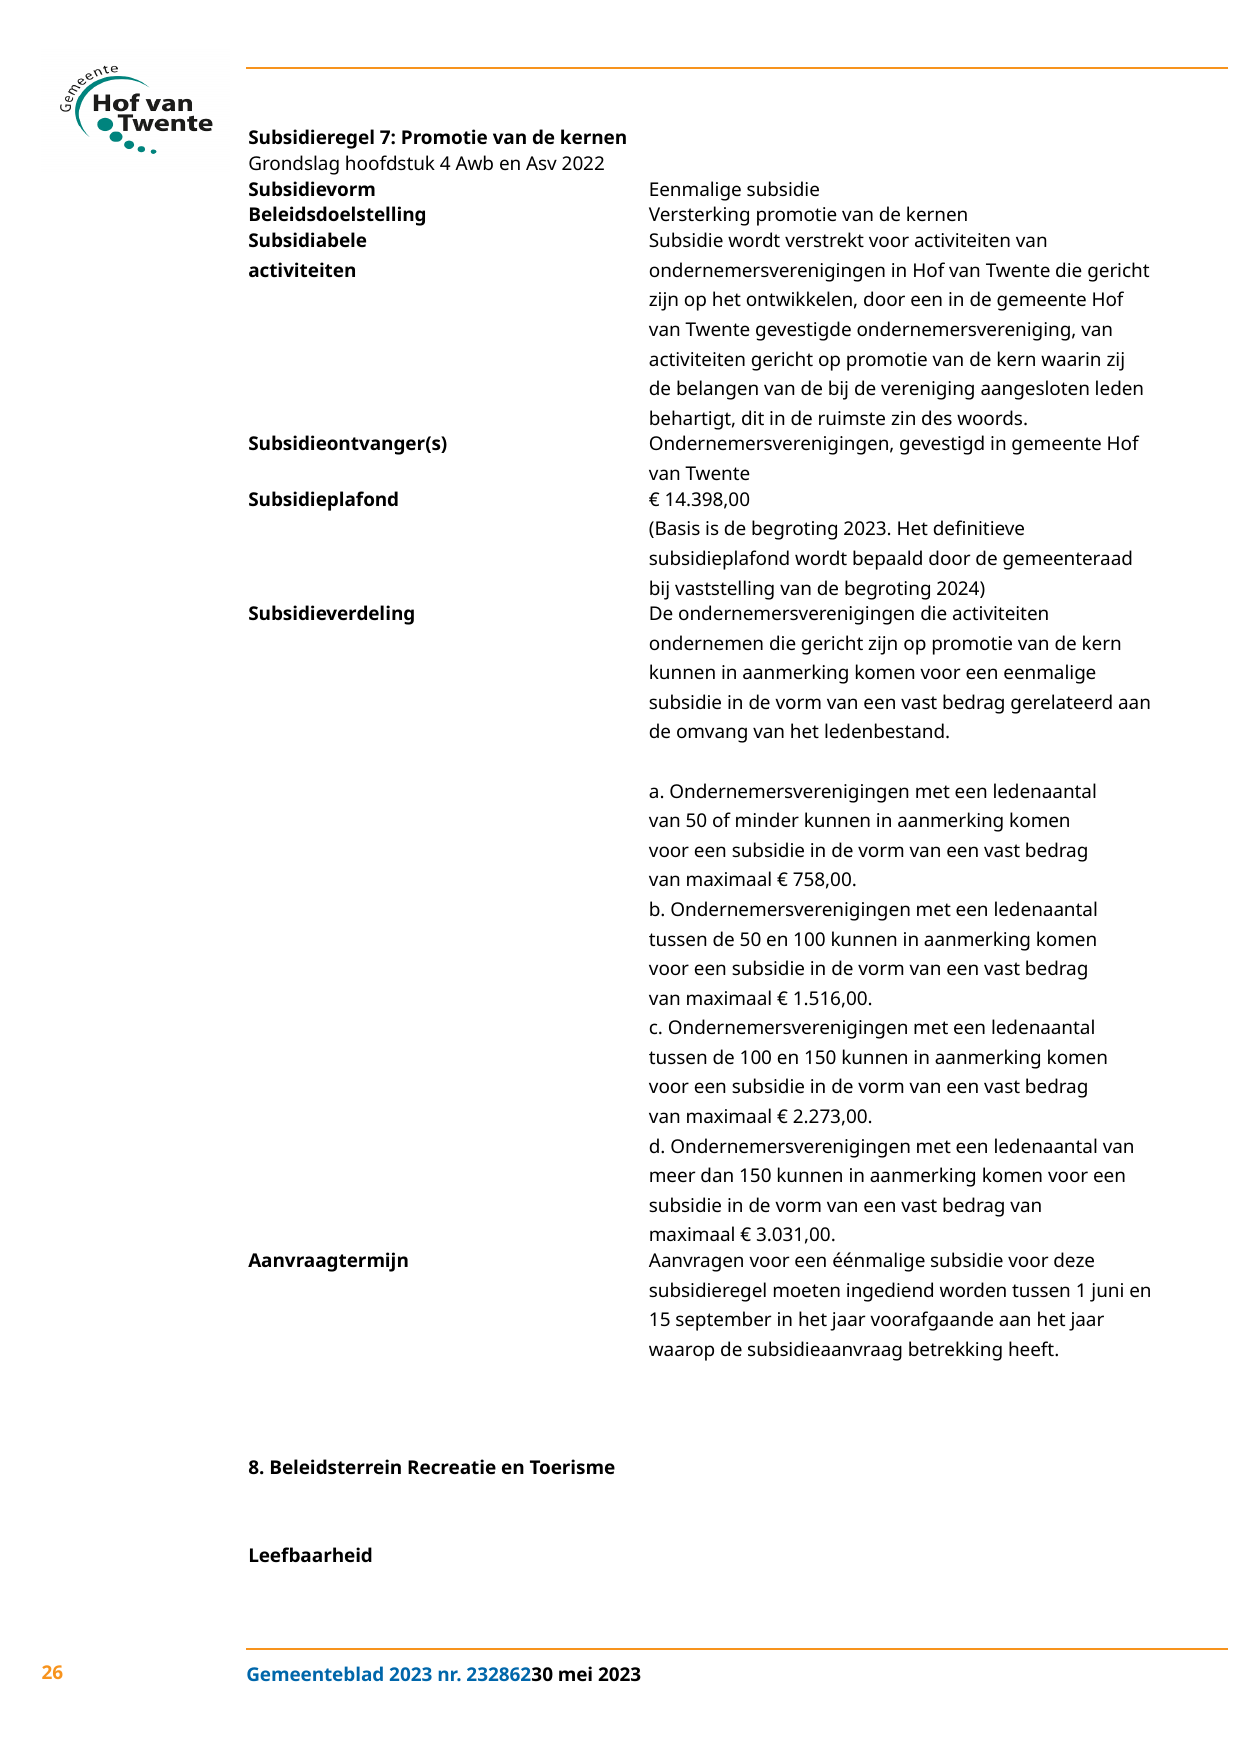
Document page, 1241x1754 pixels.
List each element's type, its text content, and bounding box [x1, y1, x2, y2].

table_cell Subsidieplafond [248, 486, 453, 600]
table_header Subsidieregel 7: Promotie van de kernen [248, 125, 1152, 150]
table_cell De ondernemersverenigingen die activiteiten ondernemen die gericht zijn op promotie van de kern kunnen in aanmerking komen voor een eenmalige subsidie in de vorm van een vast bedrag gerelateerd aan de omvang van het ledenbestand. a. Ondernemersverenigingen met een ledenaantal van 50 of minder kunnen in aanmerking komen voor een subsidie in de vorm van een vast bedrag van maximaal € 758,00. b. Ondernemersverenigingen met een ledenaantal tussen de 50 en 100 kunnen in aanmerking komen voor een subsidie in de vorm van een vast bedrag van maximaal € 1.516,00. c. Ondernemersverenigingen met een ledenaantal tussen de 100 en 150 kunnen in aanmerking komen voor een subsidie in de vorm van een vast bedrag van maximaal € 2.273,00. d. Ondernemersverenigingen met een ledenaantal van meer dan 150 kunnen in aanmerking komen voor een subsidie in de vorm van een vast bedrag van maximaal € 3.031,00. [649, 600, 1152, 1247]
table_cell [453, 228, 649, 431]
text Leefbaarheid [248, 1543, 1152, 1568]
picture [41, 47, 231, 172]
table_cell Aanvragen voor een éénmalige subsidie voor deze subsidieregel moeten ingediend worden tussen 1 juni en 15 september in het jaar voorafgaande aan het jaar waarop de subsidieaanvraag betrekking heeft. [649, 1248, 1152, 1362]
table_cell [453, 176, 649, 202]
table_cell [453, 202, 649, 227]
table_cell [453, 1248, 649, 1362]
table_cell Subsidieontvanger(s) [248, 431, 453, 486]
table_cell Aanvraagtermijn [248, 1248, 453, 1362]
table_cell Ondernemersverenigingen, gevestigd in gemeente Hof van Twente [649, 431, 1152, 486]
table_cell Eenmalige subsidie [649, 176, 1152, 202]
table_cell [453, 486, 649, 600]
text 8. Beleidsterrein Recreatie en Toerisme [248, 1454, 1152, 1479]
table_cell Subsidie wordt verstrekt voor activiteiten van ondernemersverenigingen in Hof van Twente die gericht zijn op het ontwikkelen, door een in de gemeente Hof van Twente gevestigde ondernemersvereniging, van activiteiten gericht op promotie van de kern waarin zij de belangen van de bij de vereniging aangesloten leden behartigt, dit in de ruimste zin des woords. [649, 228, 1152, 431]
table_cell Subsidiabele activiteiten [248, 228, 453, 431]
table_cell Subsidievorm [248, 176, 453, 202]
table_cell [453, 431, 649, 486]
table_cell Subsidieverdeling [248, 600, 453, 1247]
table_cell € 14.398,00 (Basis is de begroting 2023. Het definitieve subsidieplafond wordt bepaald door de gemeenteraad bij vaststelling van de begroting 2024) [649, 486, 1152, 600]
table_cell [453, 600, 649, 1247]
table_cell Beleidsdoelstelling [248, 202, 453, 227]
table_cell Versterking promotie van de kernen [649, 202, 1152, 227]
table_cell Grondslag hoofdstuk 4 Awb en Asv 2022 [248, 150, 1152, 176]
